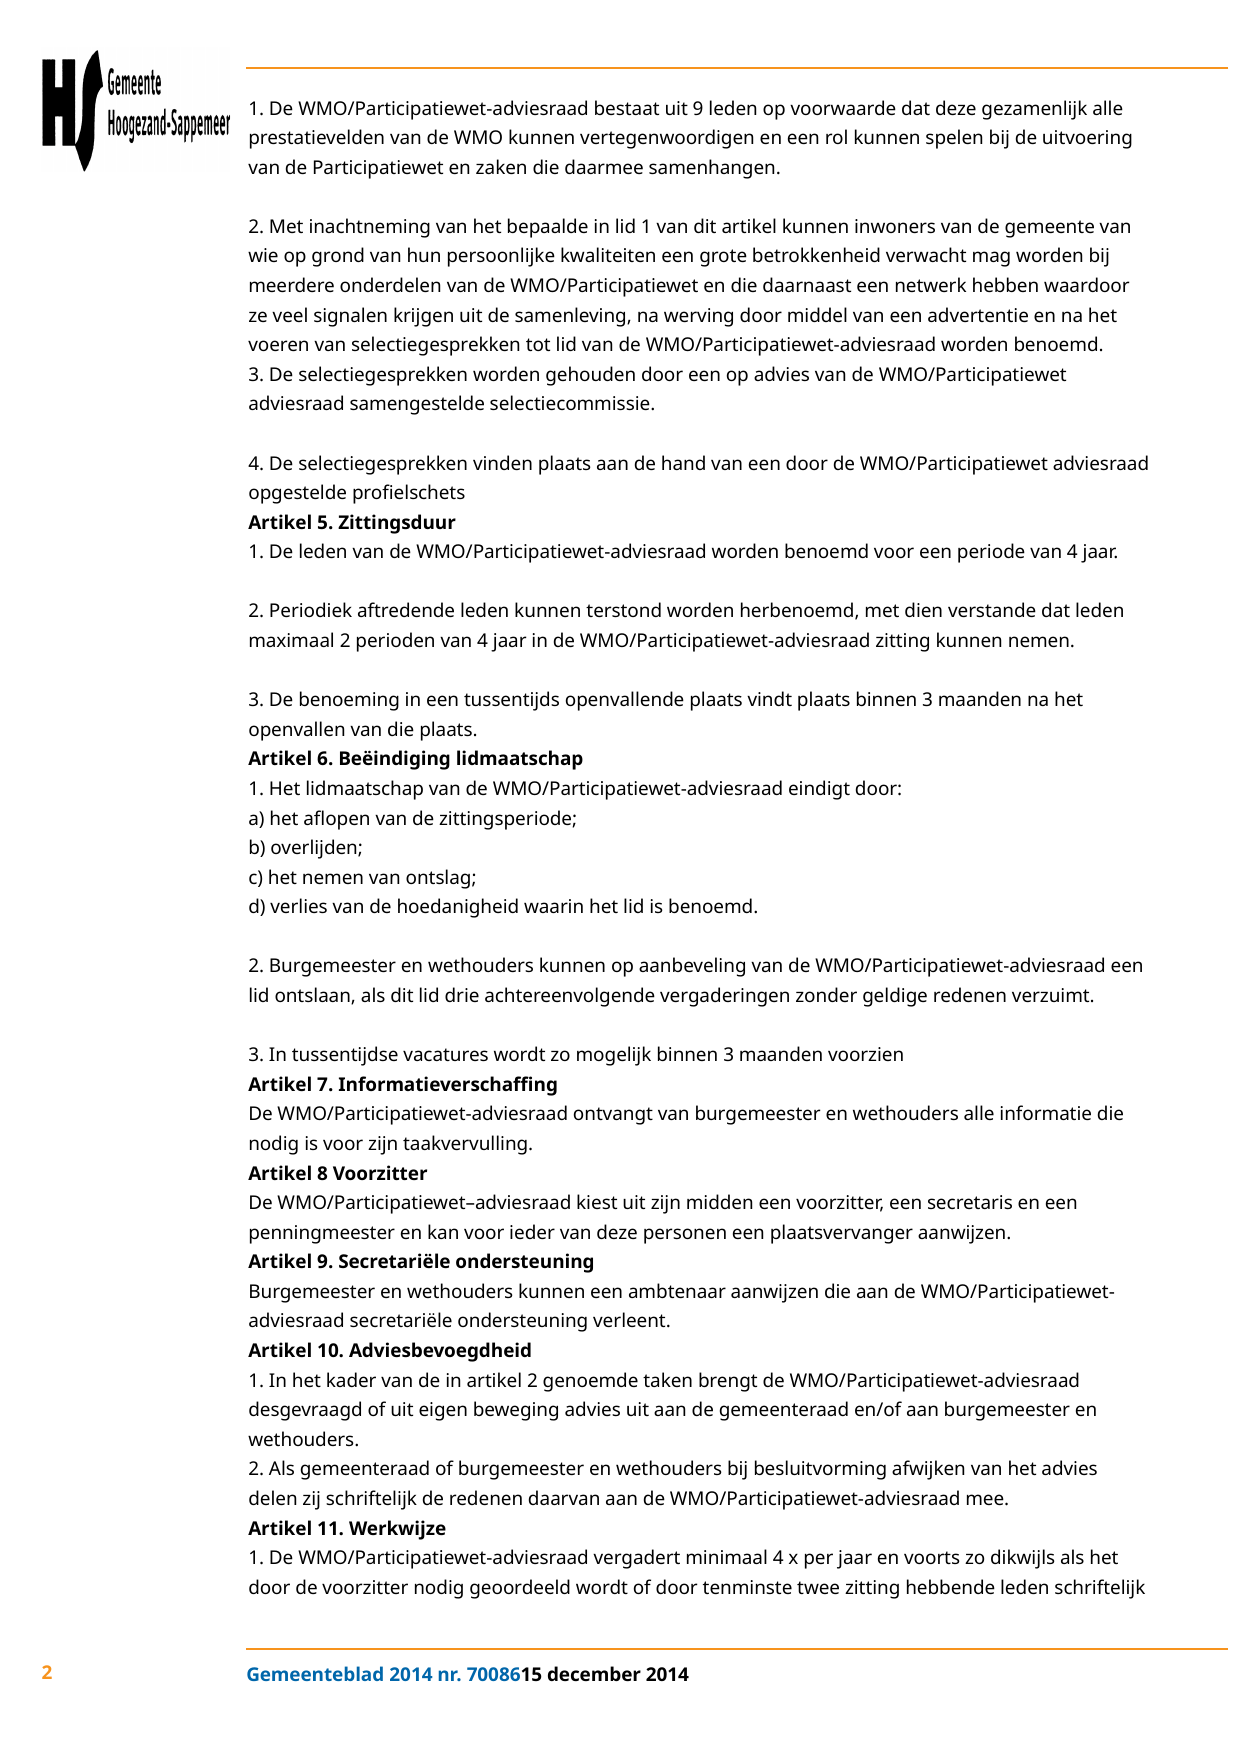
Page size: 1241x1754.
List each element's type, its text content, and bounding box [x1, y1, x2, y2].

text De WMO/Participatiewet-adviesraad ontvangt van burgemeester en wethouders alle informatie die nodig is voor zijn taakvervulling. [248, 1101, 1152, 1156]
text b) overlijden; [248, 834, 1152, 860]
text Artikel 11. Werkwijze [248, 1515, 1152, 1541]
text Artikel 7. Informatieverschaffing [248, 1071, 1152, 1097]
text 3. In tussentijdse vacatures wordt zo mogelijk binnen 3 maanden voorzien [248, 1041, 1152, 1067]
picture [41, 47, 231, 172]
text Artikel 6. Beëindiging lidmaatschap [248, 746, 1152, 771]
text 4. De selectiegesprekken vinden plaats aan de hand van een door de WMO/Participatiewet adviesraad opgestelde profielschets [248, 450, 1152, 505]
text 2. Periodiek aftredende leden kunnen terstond worden herbenoemd, met dien verstande dat leden maximaal 2 perioden van 4 jaar in de WMO/Participatiewet-adviesraad zitting kunnen nemen. [248, 598, 1152, 653]
text 1. De WMO/Participatiewet-adviesraad vergadert minimaal 4 x per jaar en voorts zo dikwijls als het door de voorzitter nodig geoordeeld wordt of door tenminste twee zitting hebbende leden schriftelijk [248, 1544, 1152, 1600]
text 3. De selectiegesprekken worden gehouden door een op advies van de WMO/Participatiewet adviesraad samengestelde selectiecommissie. [248, 361, 1152, 416]
text Artikel 5. Zittingsduur [248, 509, 1152, 535]
text c) het nemen van ontslag; [248, 864, 1152, 890]
text 1. In het kader van de in artikel 2 genoemde taken brengt de WMO/Participatiewet-adviesraad desgevraagd of uit eigen beweging advies uit aan de gemeenteraad en/of aan burgemeester en wethouders. [248, 1367, 1152, 1452]
text 2. Burgemeester en wethouders kunnen op aanbeveling van de WMO/Participatiewet-adviesraad een lid ontslaan, als dit lid drie achtereenvolgende vergaderingen zonder geldige redenen verzuimt. [248, 953, 1152, 1008]
text d) verlies van de hoedanigheid waarin het lid is benoemd. [248, 893, 1152, 919]
text 1. Het lidmaatschap van de WMO/Participatiewet-adviesraad eindigt door: [248, 775, 1152, 801]
text 1. De leden van de WMO/Participatiewet-adviesraad worden benoemd voor een periode van 4 jaar. [248, 538, 1152, 564]
text Artikel 10. Adviesbevoegdheid [248, 1337, 1152, 1363]
text 2. Met inachtneming van het bepaalde in lid 1 van dit artikel kunnen inwoners van de gemeente van wie op grond van hun persoonlijke kwaliteiten een grote betrokkenheid verwacht mag worden bij meerdere onderdelen van de WMO/Participatiewet en die daarnaast een netwerk hebben waardoor ze veel signalen krijgen uit de samenleving, na werving door middel van een advertentie en na het voeren van selectiegesprekken tot lid van de WMO/Participatiewet-adviesraad worden benoemd. [248, 213, 1152, 357]
text 2. Als gemeenteraad of burgemeester en wethouders bij besluitvorming afwijken van het advies delen zij schriftelijk de redenen daarvan aan de WMO/Participatiewet-adviesraad mee. [248, 1456, 1152, 1511]
text 1. De WMO/Participatiewet-adviesraad bestaat uit 9 leden op voorwaarde dat deze gezamenlijk alle prestatievelden van de WMO kunnen vertegenwoordigen en een rol kunnen spelen bij de uitvoering van de Participatiewet en zaken die daarmee samenhangen. [248, 95, 1152, 180]
text Burgemeester en wethouders kunnen een ambtenaar aanwijzen die aan de WMO/Participatiewet-adviesraad secretariële ondersteuning verleent. [248, 1278, 1152, 1333]
text Artikel 9. Secretariële ondersteuning [248, 1248, 1152, 1274]
text De WMO/Participatiewet–adviesraad kiest uit zijn midden een voorzitter, een secretaris en een penningmeester en kan voor ieder van deze personen een plaatsvervanger aanwijzen. [248, 1189, 1152, 1245]
text Artikel 8 Voorzitter [248, 1160, 1152, 1186]
text 3. De benoeming in een tussentijds openvallende plaats vindt plaats binnen 3 maanden na het openvallen van die plaats. [248, 686, 1152, 742]
text a) het aflopen van de zittingsperiode; [248, 805, 1152, 831]
